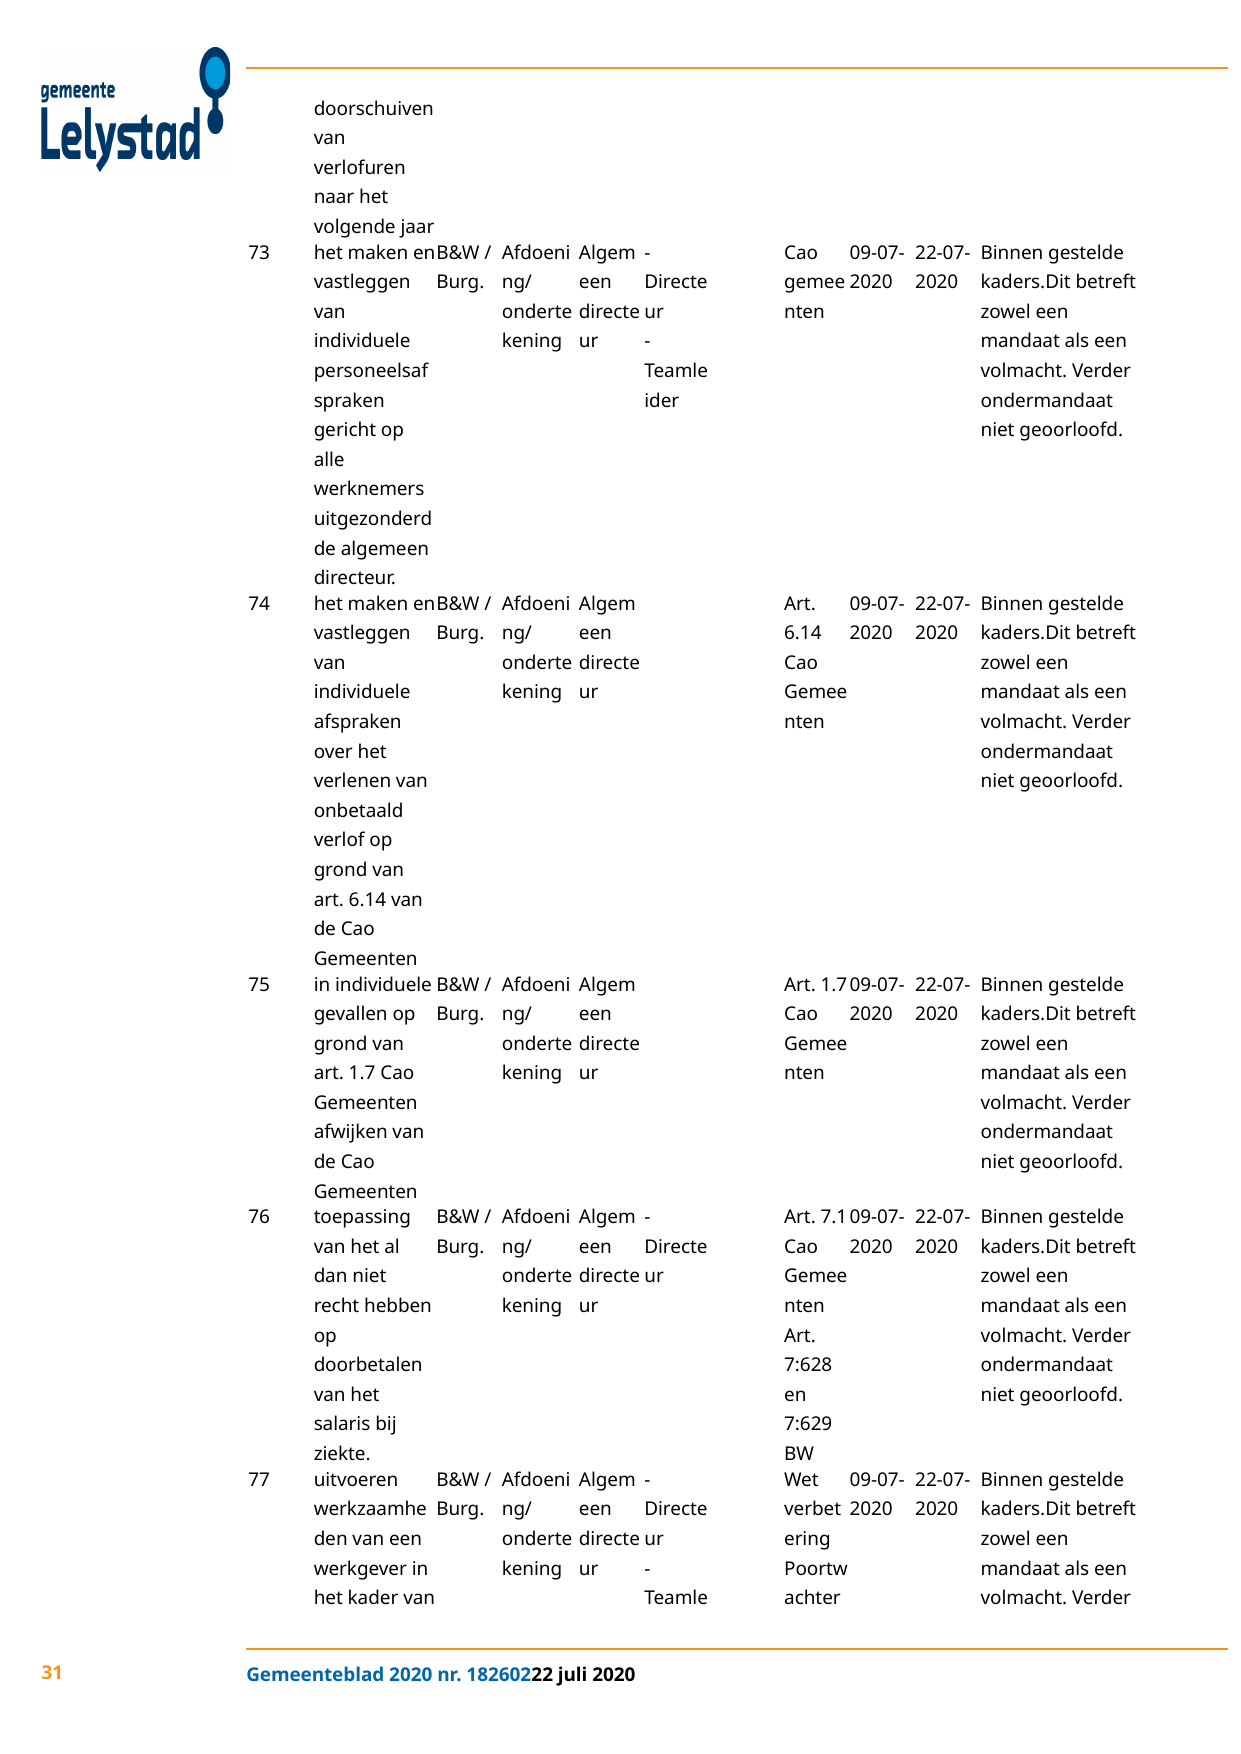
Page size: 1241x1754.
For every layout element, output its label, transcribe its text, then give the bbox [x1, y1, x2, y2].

table_cell [248, 95, 313, 239]
table_cell het maken en vastleggen van individuele personeelsafspraken gericht op alle werknemers uitgezonderd de algemeen directeur. [314, 239, 436, 590]
table_cell 76 [248, 1204, 313, 1466]
table_cell Afdoening/ondertekening [502, 971, 579, 1203]
table_cell B&W / Burg. [436, 239, 502, 590]
table_cell uitvoeren werkzaamheden van een werkgever in het kader van [314, 1466, 436, 1610]
table_cell [710, 95, 784, 239]
table_cell 22-07-2020 [915, 590, 980, 971]
table_cell Algemeen directeur [579, 971, 644, 1203]
table_cell [644, 590, 710, 971]
table_cell Afdoening/ondertekening [502, 590, 579, 971]
table_cell [710, 1204, 784, 1466]
table_cell Algemeen directeur [579, 590, 644, 971]
table_cell - Directeur - Teamleider [644, 239, 710, 590]
table_cell [579, 95, 644, 239]
table_cell Art. 7.1 Cao Gemeenten Art. 7:628 en 7:629 BW [784, 1204, 849, 1466]
table_cell Binnen gestelde kaders.Dit betreft zowel een mandaat als een volmacht. Verder ondermandaat niet geoorloofd. [980, 1204, 1152, 1466]
table_cell 09-07-2020 [849, 971, 915, 1203]
table_cell [849, 95, 915, 239]
table_cell B&W / Burg. [436, 1204, 502, 1466]
table_cell Wet verbetering Poortwachter [784, 1466, 849, 1610]
table_cell Art. 6.14 Cao Gemeenten [784, 590, 849, 971]
table_cell 22-07-2020 [915, 971, 980, 1203]
table_cell Algemeen directeur [579, 239, 644, 590]
picture [41, 47, 231, 172]
table_cell 09-07-2020 [849, 1204, 915, 1466]
table_cell [644, 971, 710, 1203]
table_cell het maken en vastleggen van individuele afspraken over het verlenen van onbetaald verlof op grond van art. 6.14 van de Cao Gemeenten [314, 590, 436, 971]
table_cell 22-07-2020 [915, 239, 980, 590]
table_cell in individuele gevallen op grond van art. 1.7 Cao Gemeenten afwijken van de Cao Gemeenten [314, 971, 436, 1203]
table_cell doorschuiven van verlofuren naar het volgende jaar [314, 95, 436, 239]
table_cell - Directeur [644, 1204, 710, 1466]
table_cell - Directeur - Teamle [644, 1466, 710, 1610]
table_cell [915, 95, 980, 239]
table_cell Binnen gestelde kaders.Dit betreft zowel een mandaat als een volmacht. Verder ondermandaat niet geoorloofd. [980, 239, 1152, 590]
table_cell B&W / Burg. [436, 1466, 502, 1610]
table_cell 75 [248, 971, 313, 1203]
table_cell B&W / Burg. [436, 971, 502, 1203]
table_cell 73 [248, 239, 313, 590]
table_cell Algemeen directeur [579, 1204, 644, 1466]
table_cell 09-07-2020 [849, 590, 915, 971]
table_cell toepassing van het al dan niet recht hebben op doorbetalen van het salaris bij ziekte. [314, 1204, 436, 1466]
table_cell 22-07-2020 [915, 1204, 980, 1466]
table_cell [502, 95, 579, 239]
table_cell B&W / Burg. [436, 590, 502, 971]
table_cell Binnen gestelde kaders.Dit betreft zowel een mandaat als een volmacht. Verder ondermandaat niet geoorloofd. [980, 590, 1152, 971]
table_cell 77 [248, 1466, 313, 1610]
table_cell [710, 239, 784, 590]
table_cell Binnen gestelde kaders.Dit betreft zowel een mandaat als een volmacht. Verder [980, 1466, 1152, 1610]
table_cell Afdoening/ondertekening [502, 239, 579, 590]
table_cell [436, 95, 502, 239]
table_cell Art. 1.7 Cao Gemeenten [784, 971, 849, 1203]
table_cell [710, 590, 784, 971]
table_cell Afdoening/ondertekening [502, 1204, 579, 1466]
table_cell [710, 1466, 784, 1610]
table_cell Cao gemeenten [784, 239, 849, 590]
table_cell 09-07-2020 [849, 239, 915, 590]
table_cell [710, 971, 784, 1203]
table_cell [980, 95, 1152, 239]
table_cell Algemeen directeur [579, 1466, 644, 1610]
table_cell 74 [248, 590, 313, 971]
table_cell [644, 95, 710, 239]
table_cell [784, 95, 849, 239]
table_cell 09-07-2020 [849, 1466, 915, 1610]
table_cell Afdoening/ondertekening [502, 1466, 579, 1610]
table_cell Binnen gestelde kaders.Dit betreft zowel een mandaat als een volmacht. Verder ondermandaat niet geoorloofd. [980, 971, 1152, 1203]
table_cell 22-07-2020 [915, 1466, 980, 1610]
